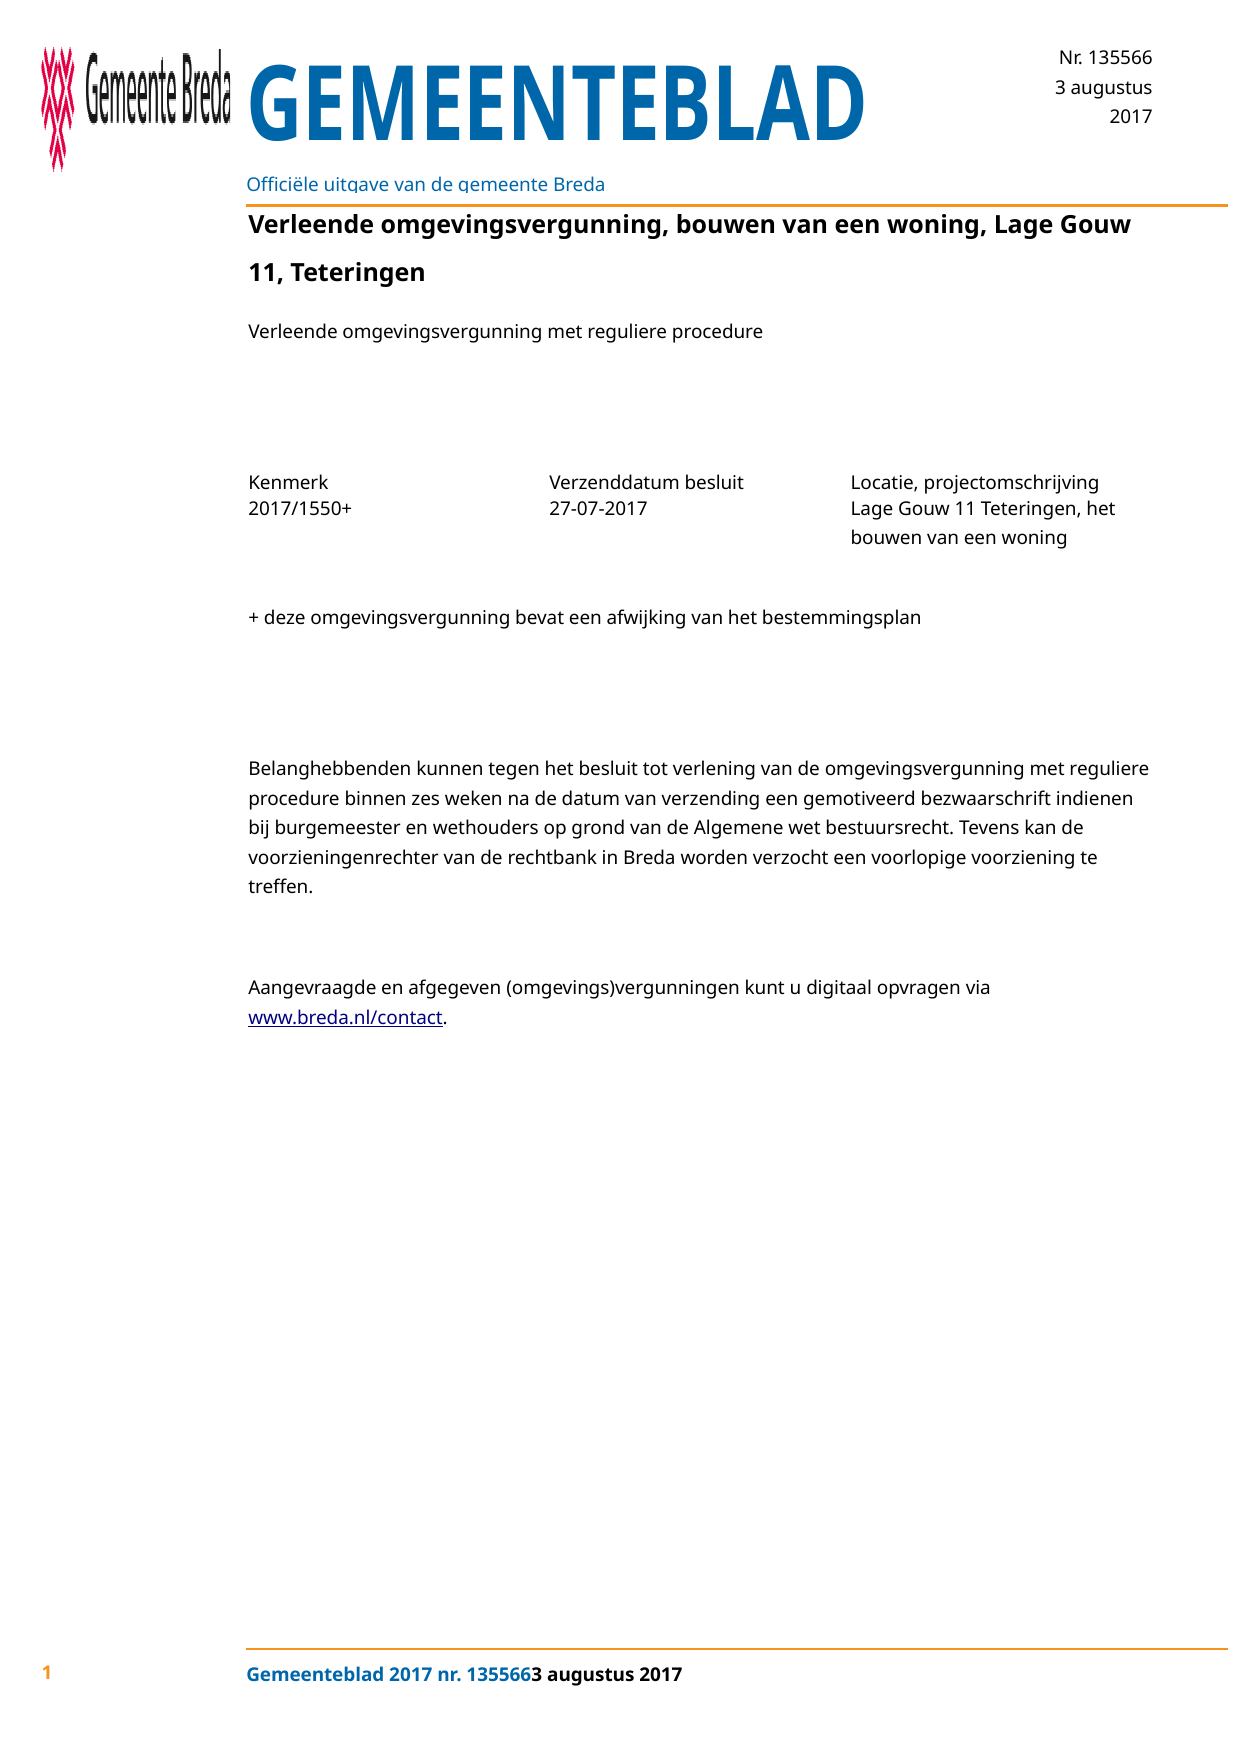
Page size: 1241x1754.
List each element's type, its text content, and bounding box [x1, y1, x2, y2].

table_cell 27-07-2017 [549, 495, 850, 550]
text Belanghebbenden kunnen tegen het besluit tot verlening van de omgevingsvergunning met reguliere procedure binnen zes weken na de datum van verzending een gemotiveerd bezwaarschrift indienen bij burgemeester en wethouders op grond van de Algemene wet bestuursrecht. Tevens kan de voorzieningenrechter van de rechtbank in Breda worden verzocht een voorlopige voorziening te treffen. [248, 755, 1152, 899]
table_header Locatie, projectomschrijving [850, 469, 1152, 495]
table_header Kenmerk [248, 469, 549, 495]
text Verleende omgevingsvergunning, bouwen van een woning, Lage Gouw 11, Teteringen [248, 207, 1152, 288]
text Aangevraagde en afgegeven (omgevings)vergunningen kunt u digitaal opvragen via www.breda.nl/contact. [248, 974, 1152, 1030]
table_header Verzenddatum besluit [549, 469, 850, 495]
picture [41, 47, 231, 172]
text + deze omgevingsvergunning bevat een afwijking van het bestemmingsplan [248, 604, 1152, 630]
table_cell 2017/1550+ [248, 495, 549, 550]
table_cell Lage Gouw 11 Teteringen, het bouwen van een woning [850, 495, 1152, 550]
text Verleende omgevingsvergunning met reguliere procedure [248, 318, 1152, 344]
